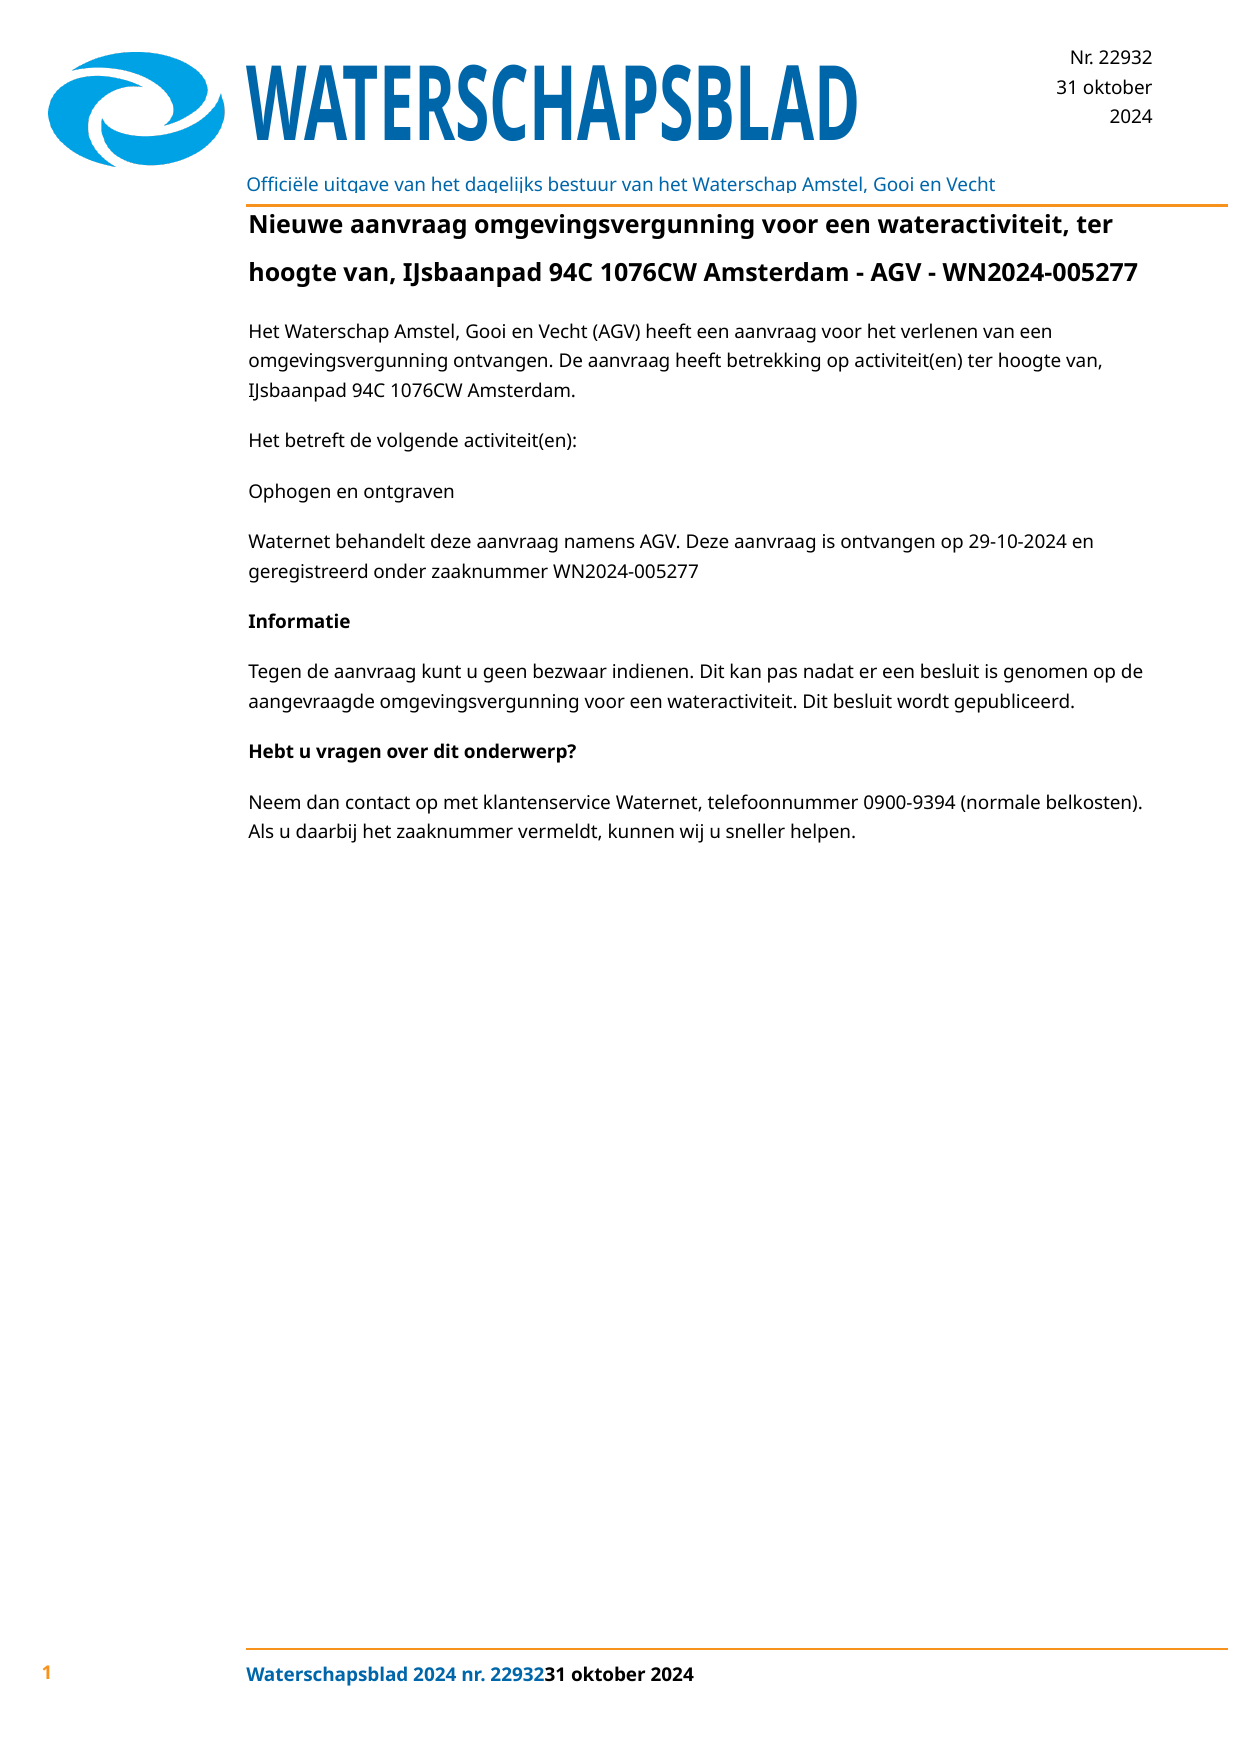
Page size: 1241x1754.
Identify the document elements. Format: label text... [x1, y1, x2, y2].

text Het Waterschap Amstel, Gooi en Vecht (AGV) heeft een aanvraag voor het verlenen van een omgevingsvergunning ontvangen. De aanvraag heeft betrekking op activiteit(en) ter hoogte van, IJsbaanpad 94C 1076CW Amsterdam. [248, 318, 1152, 403]
text Het betreft de volgende activiteit(en): [248, 427, 1152, 453]
text Ophogen en ontgraven [248, 478, 1152, 504]
text Waternet behandelt deze aanvraag namens AGV. Deze aanvraag is ontvangen op 29-10-2024 en geregistreerd onder zaaknummer WN2024-005277 [248, 528, 1152, 584]
text Informatie [248, 608, 1152, 634]
text Nieuwe aanvraag omgevingsvergunning voor een wateractiviteit, ter hoogte van, IJsbaanpad 94C 1076CW Amsterdam - AGV - WN2024-005277 [248, 207, 1152, 288]
text Tegen de aanvraag kunt u geen bezwaar indienen. Dit kan pas nadat er een besluit is genomen op de aangevraagde omgevingsvergunning voor een wateractiviteit. Dit besluit wordt gepubliceerd. [248, 659, 1152, 714]
text Hebt u vragen over dit onderwerp? [248, 739, 1152, 764]
picture [41, 47, 231, 172]
text Neem dan contact op met klantenservice Waternet, telefoonnummer 0900-9394 (normale belkosten). Als u daarbij het zaaknummer vermeldt, kunnen wij u sneller helpen. [248, 789, 1152, 844]
